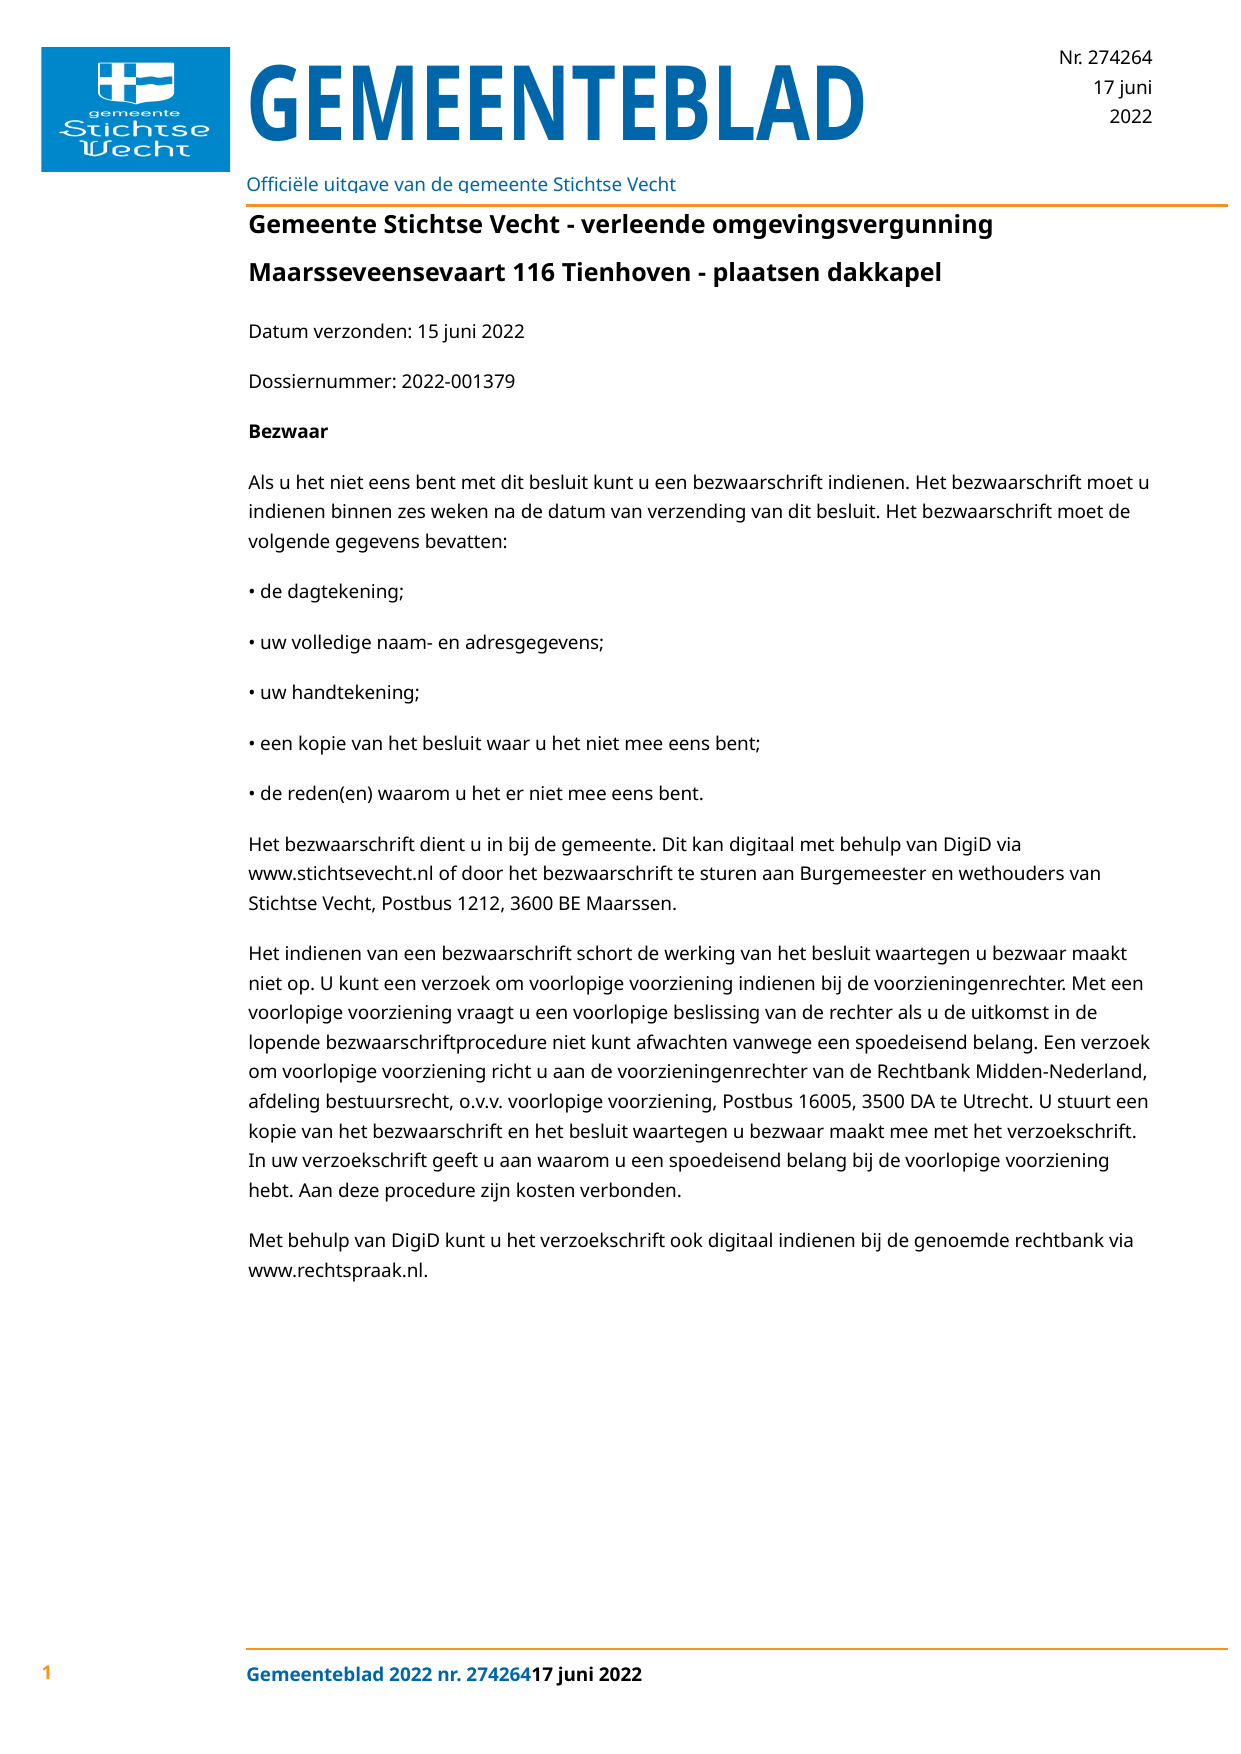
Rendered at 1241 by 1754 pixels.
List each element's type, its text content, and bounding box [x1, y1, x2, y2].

text • uw volledige naam- en adresgegevens; [248, 629, 1152, 655]
text Bezwaar [248, 419, 1152, 444]
text • uw handtekening; [248, 679, 1152, 705]
text Het indienen van een bezwaarschrift schort de werking van het besluit waartegen u bezwaar maakt niet op. U kunt een verzoek om voorlopige voorziening indienen bij de voorzieningenrechter. Met een voorlopige voorziening vraagt u een voorlopige beslissing van de rechter als u de uitkomst in de lopende bezwaarschriftprocedure niet kunt afwachten vanwege een spoedeisend belang. Een verzoek om voorlopige voorziening richt u aan de voorzieningenrechter van de Rechtbank Midden-Nederland, afdeling bestuursrecht, o.v.v. voorlopige voorziening, Postbus 16005, 3500 DA te Utrecht. U stuurt een kopie van het bezwaarschrift en het besluit waartegen u bezwaar maakt mee met het verzoekschrift. In uw verzoekschrift geeft u aan waarom u een spoedeisend belang bij de voorlopige voorziening hebt. Aan deze procedure zijn kosten verbonden. [248, 940, 1152, 1203]
text Met behulp van DigiD kunt u het verzoekschrift ook digitaal indienen bij de genoemde rechtbank via www.rechtspraak.nl. [248, 1227, 1152, 1283]
text Gemeente Stichtse Vecht - verleende omgevingsvergunning Maarsseveensevaart 116 Tienhoven - plaatsen dakkapel [248, 207, 1152, 288]
text Dossiernummer: 2022-001379 [248, 368, 1152, 394]
text Het bezwaarschrift dient u in bij de gemeente. Dit kan digitaal met behulp van DigiD via www.stichtsevecht.nl of door het bezwaarschrift te sturen aan Burgemeester en wethouders van Stichtse Vecht, Postbus 1212, 3600 BE Maarssen. [248, 831, 1152, 916]
text Datum verzonden: 15 juni 2022 [248, 318, 1152, 344]
text • de reden(en) waarom u het er niet mee eens bent. [248, 780, 1152, 806]
text • een kopie van het besluit waar u het niet mee eens bent; [248, 730, 1152, 756]
text Als u het niet eens bent met dit besluit kunt u een bezwaarschrift indienen. Het bezwaarschrift moet u indienen binnen zes weken na de datum van verzending van dit besluit. Het bezwaarschrift moet de volgende gegevens bevatten: [248, 469, 1152, 554]
text • de dagtekening; [248, 579, 1152, 604]
picture [99, 63, 135, 101]
picture [137, 63, 174, 103]
